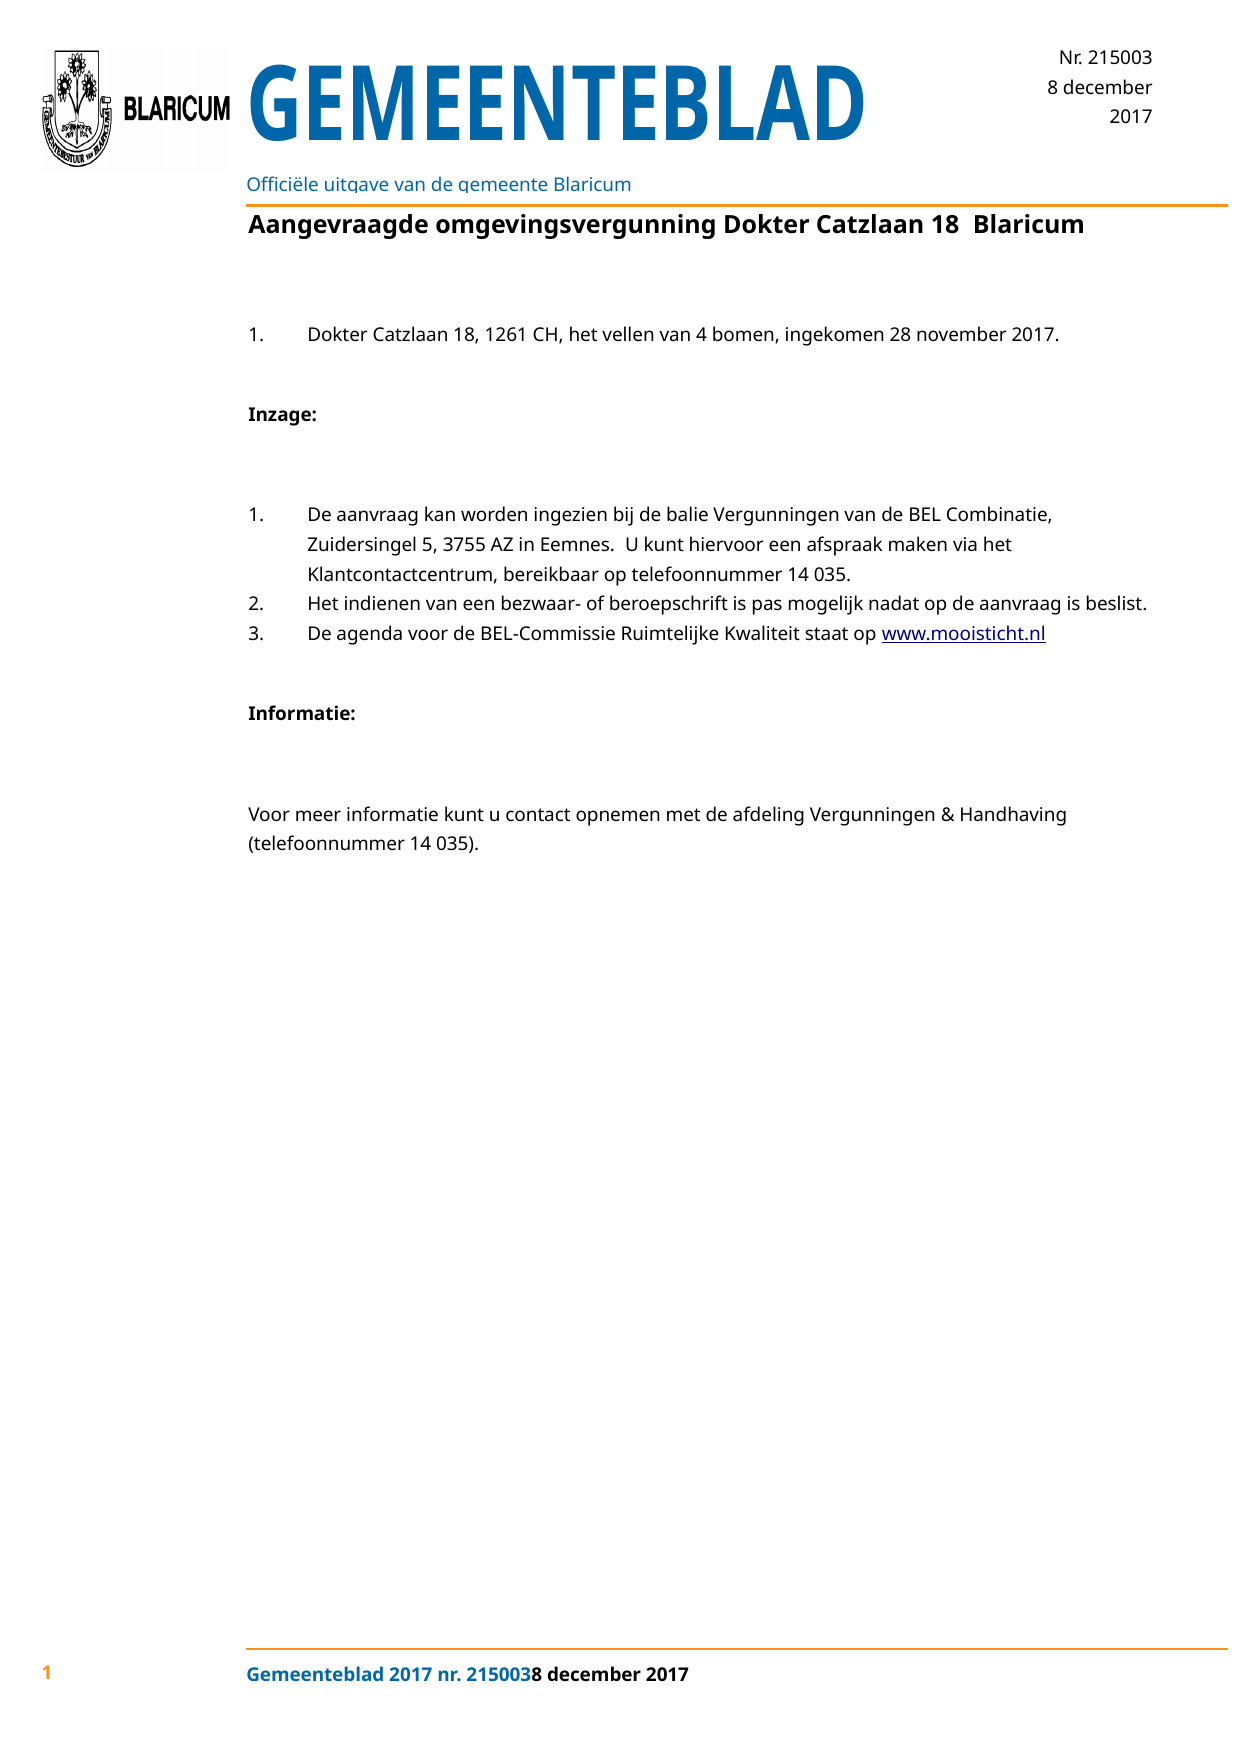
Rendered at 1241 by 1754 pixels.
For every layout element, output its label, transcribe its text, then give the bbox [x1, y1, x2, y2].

picture [41, 47, 231, 172]
list Het indienen van een bezwaar- of beroepschrift is pas mogelijk nadat op de aanvraag is beslist. [248, 590, 1152, 616]
text Voor meer informatie kunt u contact opnemen met de afdeling Vergunningen & Handhaving (telefoonnummer 14 035). [248, 801, 1152, 856]
list Dokter Catzlaan 18, 1261 CH, het vellen van 4 bomen, ingekomen 28 november 2017. [248, 321, 1152, 346]
text Aangevraagde omgevingsvergunning Dokter Catzlaan 18 Blaricum [248, 207, 1152, 241]
list De agenda voor de BEL-Commissie Ruimtelijke Kwaliteit staat op www.mooisticht.nl [248, 620, 1152, 646]
text Informatie: [248, 700, 1152, 726]
list De aanvraag kan worden ingezien bij de balie Vergunningen van de BEL Combinatie, Zuidersingel 5, 3755 AZ in Eemnes. U kunt hiervoor een afspraak maken via het Klantcontactcentrum, bereikbaar op telefoonnummer 14 035. [248, 502, 1152, 586]
text Inzage: [248, 401, 1152, 426]
